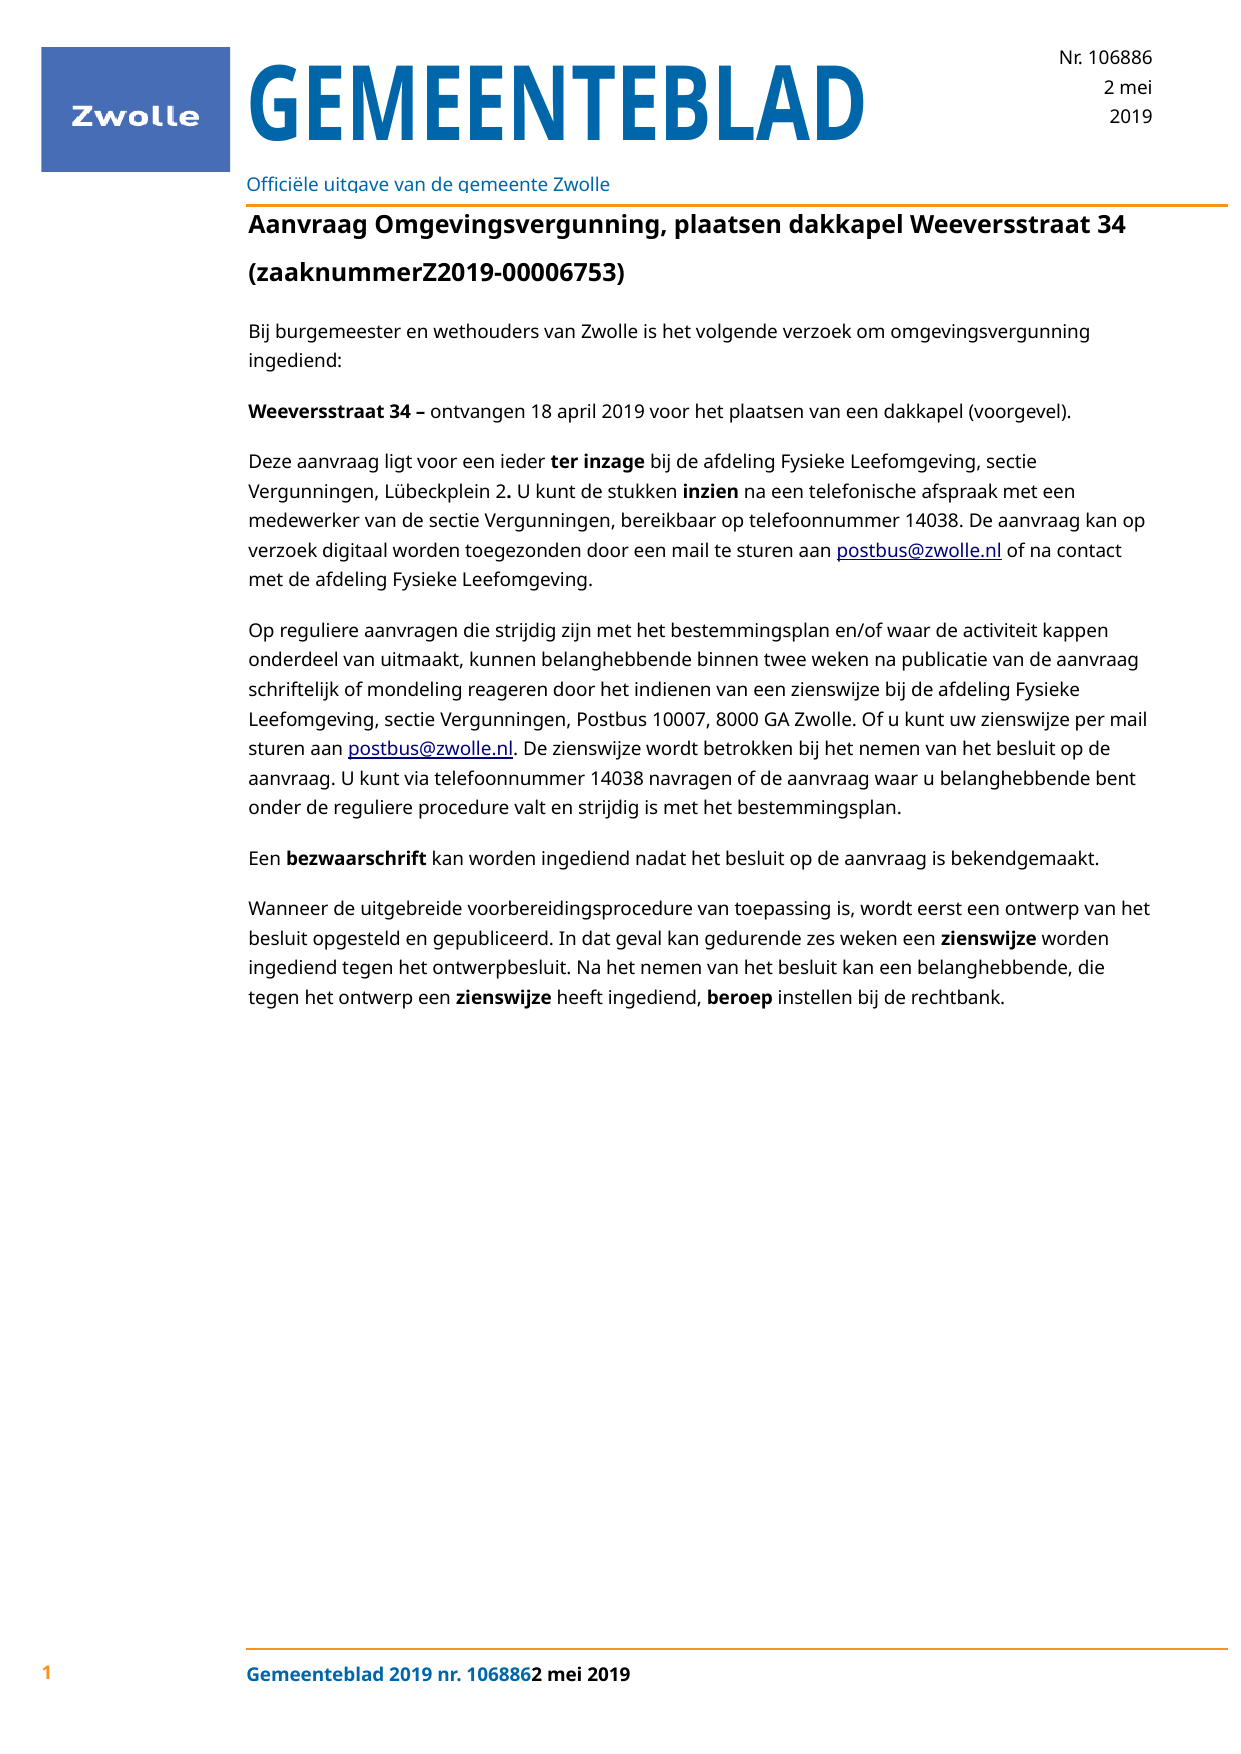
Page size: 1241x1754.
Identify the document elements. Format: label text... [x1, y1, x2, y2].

text Wanneer de uitgebreide voorbereidingsprocedure van toepassing is, wordt eerst een ontwerp van het besluit opgesteld en gepubliceerd. In dat geval kan gedurende zes weken een zienswijze worden ingediend tegen het ontwerpbesluit. Na het nemen van het besluit kan een belanghebbende, die tegen het ontwerp een zienswijze heeft ingediend, beroep instellen bij de rechtbank. [248, 895, 1152, 1010]
text Aanvraag Omgevingsvergunning, plaatsen dakkapel Weeversstraat 34 (zaaknummerZ2019-00006753) [248, 207, 1152, 288]
text Op reguliere aanvragen die strijdig zijn met het bestemmingsplan en/of waar de activiteit kappen onderdeel van uitmaakt, kunnen belanghebbende binnen twee weken na publicatie van de aanvraag schriftelijk of mondeling reageren door het indienen van een zienswijze bij de afdeling Fysieke Leefomgeving, sectie Vergunningen, Postbus 10007, 8000 GA Zwolle. Of u kunt uw zienswijze per mail sturen aan postbus@zwolle.nl. De zienswijze wordt betrokken bij het nemen van het besluit op de aanvraag. U kunt via telefoonnummer 14038 navragen of de aanvraag waar u belanghebbende bent onder de reguliere procedure valt en strijdig is met het bestemmingsplan. [248, 617, 1152, 820]
text Een bezwaarschrift kan worden ingediend nadat het besluit op de aanvraag is bekendgemaakt. [248, 845, 1152, 871]
text Bij burgemeester en wethouders van Zwolle is het volgende verzoek om omgevingsvergunning ingediend: [248, 318, 1152, 373]
picture [41, 47, 231, 172]
text Weeversstraat 34 – ontvangen 18 april 2019 voor het plaatsen van een dakkapel (voorgevel). [248, 398, 1152, 424]
text Deze aanvraag ligt voor een ieder ter inzage bij de afdeling Fysieke Leefomgeving, sectie Vergunningen, Lübeckplein 2. U kunt de stukken inzien na een telefonische afspraak met een medewerker van de sectie Vergunningen, bereikbaar op telefoonnummer 14038. De aanvraag kan op verzoek digitaal worden toegezonden door een mail te sturen aan postbus@zwolle.nl of na contact met de afdeling Fysieke Leefomgeving. [248, 448, 1152, 592]
